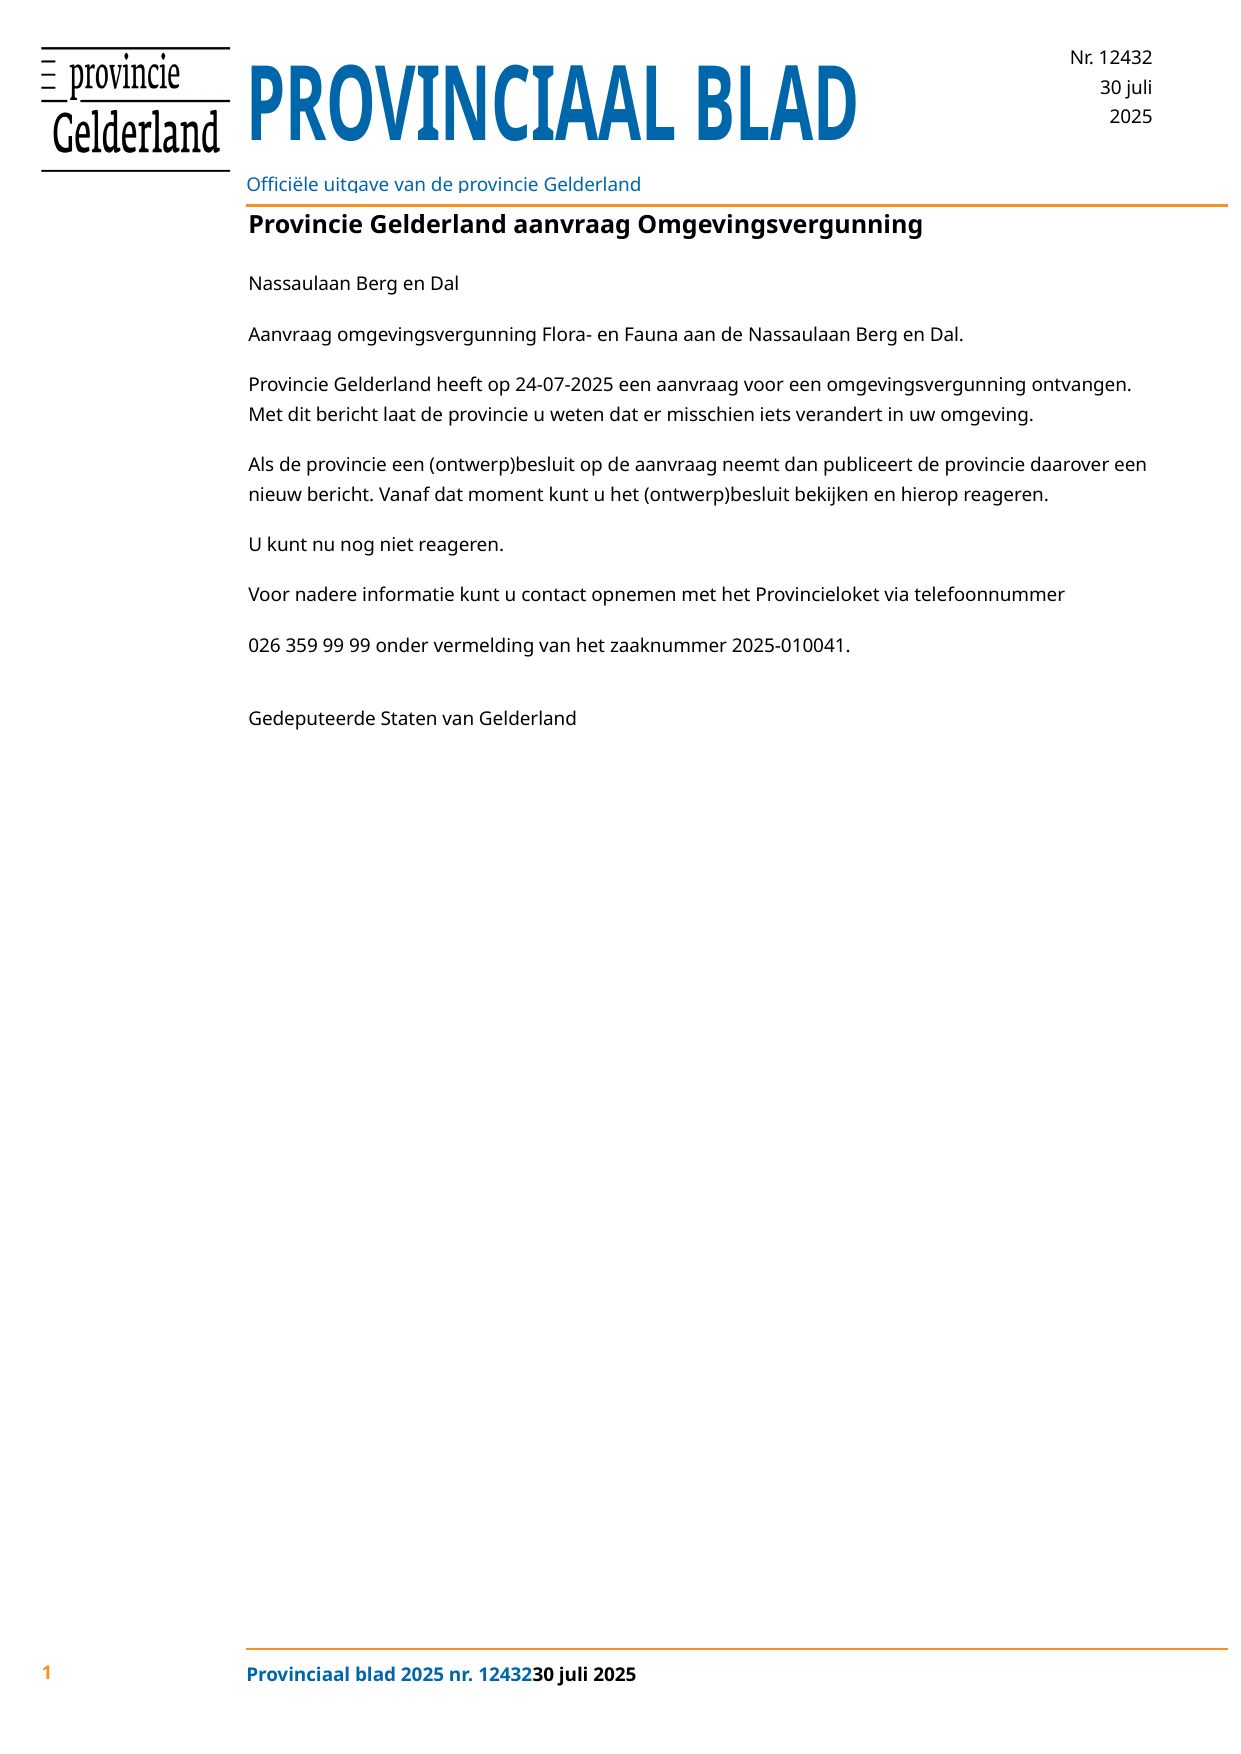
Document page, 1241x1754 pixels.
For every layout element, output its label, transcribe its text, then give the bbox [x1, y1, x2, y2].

picture [41, 47, 231, 172]
text Gedeputeerde Staten van Gelderland [248, 706, 1152, 731]
text Provincie Gelderland heeft op 24-07-2025 een aanvraag voor een omgevingsvergunning ontvangen. Met dit bericht laat de provincie u weten dat er misschien iets verandert in uw omgeving. [248, 371, 1152, 426]
text 026 359 99 99 onder vermelding van het zaaknummer 2025-010041. [248, 632, 1152, 658]
text Nassaulaan Berg en Dal [248, 270, 1152, 296]
text U kunt nu nog niet reageren. [248, 531, 1152, 557]
text Voor nadere informatie kunt u contact opnemen met het Provincieloket via telefoonnummer [248, 582, 1152, 607]
text Aanvraag omgevingsvergunning Flora- en Fauna aan de Nassaulaan Berg en Dal. [248, 321, 1152, 346]
text Als de provincie een (ontwerp)besluit op de aanvraag neemt dan publiceert de provincie daarover een nieuw bericht. Vanaf dat moment kunt u het (ontwerp)besluit bekijken en hierop reageren. [248, 451, 1152, 506]
text Provincie Gelderland aanvraag Omgevingsvergunning [248, 207, 1152, 241]
